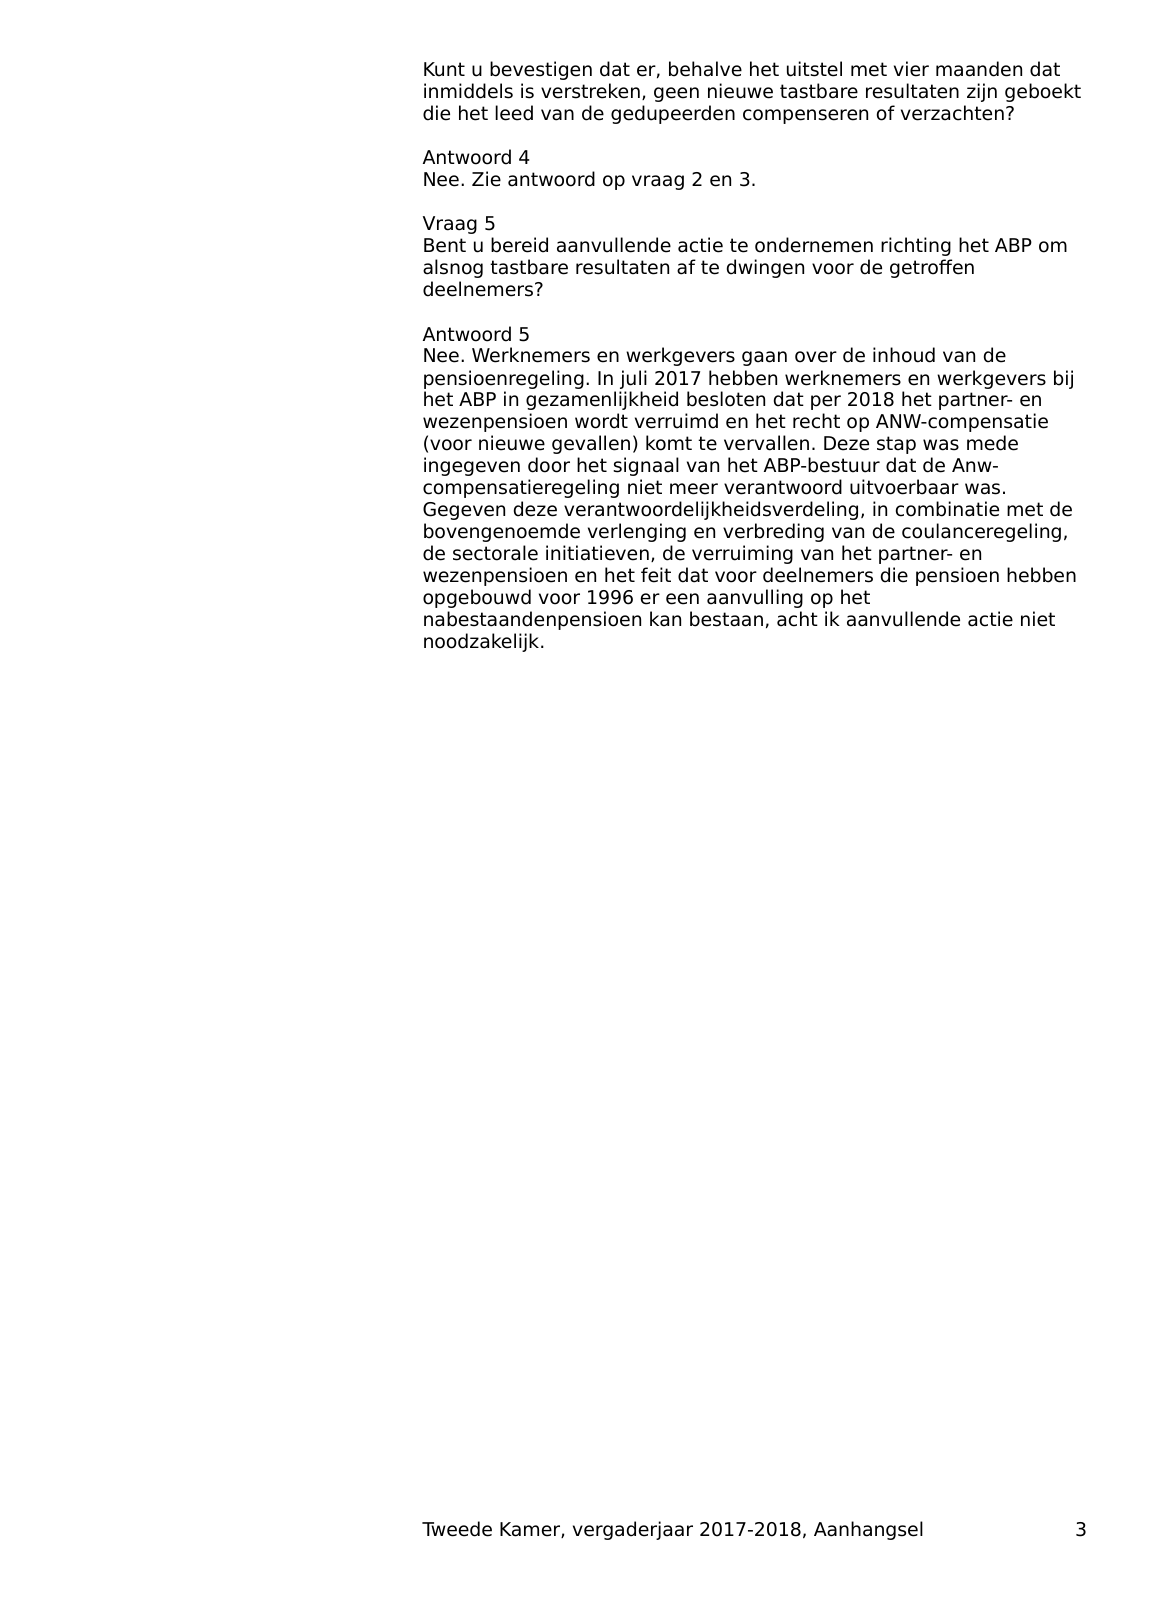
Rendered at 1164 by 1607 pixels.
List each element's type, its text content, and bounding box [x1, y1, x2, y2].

text Bent u bereid aanvullende actie te ondernemen richting het ABP om alsnog tastbare resultaten af te dwingen voor de getroffen deelnemers? [422, 235, 1087, 301]
text Kunt u bevestigen dat er, behalve het uitstel met vier maanden dat inmiddels is verstreken, geen nieuwe tastbare resultaten zijn geboekt die het leed van de gedupeerden compenseren of verzachten? [422, 59, 1087, 125]
text Vraag 5 [422, 213, 1087, 235]
text Antwoord 4 [422, 147, 1087, 169]
text Gegeven deze verantwoordelijkheidsverdeling, in combinatie met de bovengenoemde verlenging en verbreding van de coulanceregeling, de sectorale initiatieven, de verruiming van het partner- en wezenpensioen en het feit dat voor deelnemers die pensioen hebben opgebouwd voor 1996 er een aanvulling op het nabestaandenpensioen kan bestaan, acht ik aanvullende actie niet noodzakelijk. [422, 499, 1087, 653]
text Antwoord 5 [422, 323, 1087, 345]
text Nee. Werknemers en werkgevers gaan over de inhoud van de pensioenregeling. In juli 2017 hebben werknemers en werkgevers bij het ABP in gezamenlijkheid besloten dat per 2018 het partner- en wezenpensioen wordt verruimd en het recht op ANW-compensatie (voor nieuwe gevallen) komt te vervallen. Deze stap was mede ingegeven door het signaal van het ABP-bestuur dat de Anw-compensatieregeling niet meer verantwoord uitvoerbaar was. [422, 345, 1087, 499]
text Nee. Zie antwoord op vraag 2 en 3. [422, 169, 1087, 191]
